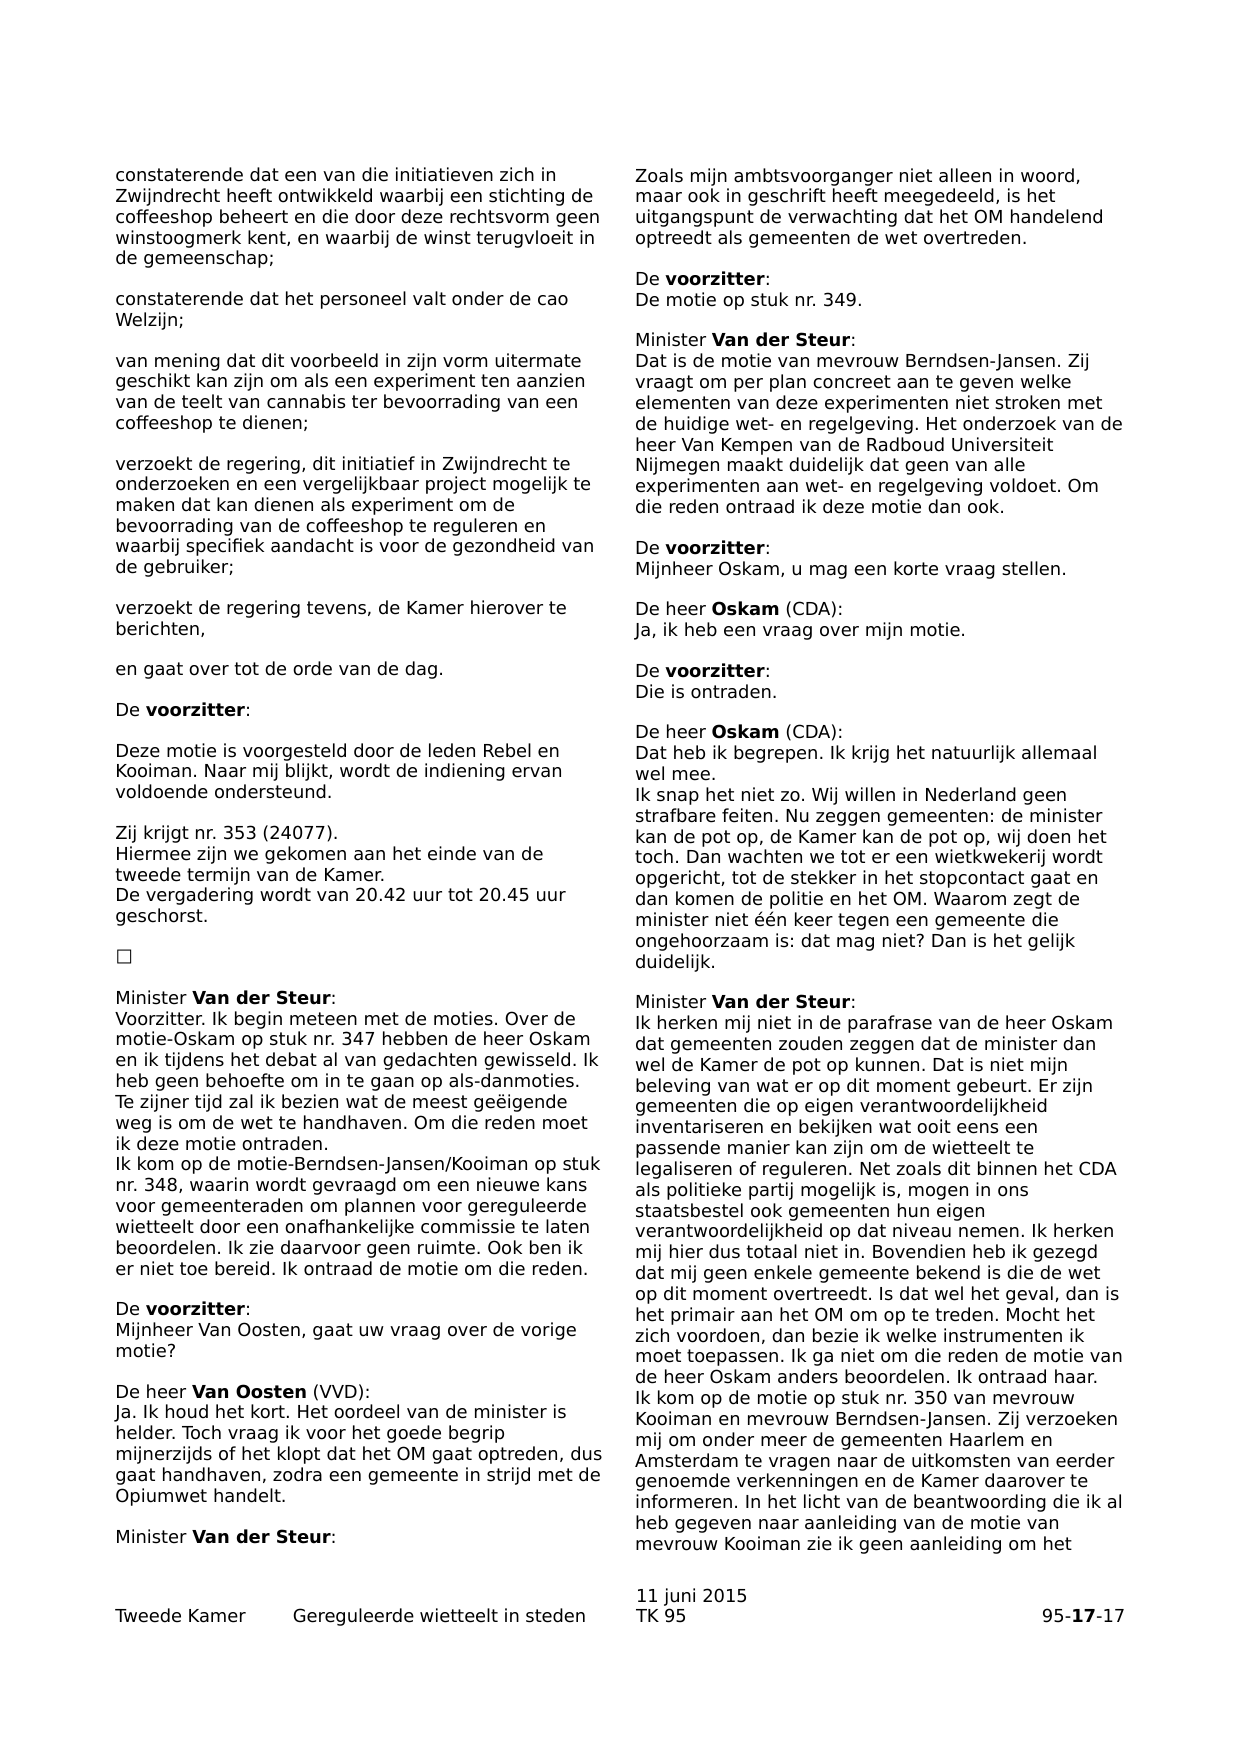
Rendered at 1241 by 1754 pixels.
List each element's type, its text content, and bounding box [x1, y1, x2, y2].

text De heer Van Oosten (VVD): [115, 1382, 605, 1402]
text Minister Van der Steur: [115, 1526, 605, 1547]
text Die is ontraden. [635, 681, 1125, 702]
text Minister Van der Steur: [635, 330, 1125, 351]
text constaterende dat het personeel valt onder de cao Welzijn; [115, 289, 605, 330]
text Ik kom op de motie-Berndsen-Jansen/Kooiman op stuk nr. 348, waarin wordt gevraagd om een nieuwe kans voor gemeenteraden om plannen voor gereguleerde wietteelt door een onafhankelijke commissie te laten beoordelen. Ik zie daarvoor geen ruimte. Ook ben ik er niet toe bereid. Ik ontraad de motie om die reden. [115, 1154, 605, 1279]
text De voorzitter: [635, 538, 1125, 558]
text van mening dat dit voorbeeld in zijn vorm uitermate geschikt kan zijn om als een experiment ten aanzien van de teelt van cannabis ter bevoorrading van een coffeeshop te dienen; [115, 350, 605, 433]
text Hiermee zijn we gekomen aan het einde van de tweede termijn van de Kamer. [115, 843, 605, 885]
text De vergadering wordt van 20.42 uur tot 20.45 uur geschorst. [115, 885, 605, 927]
text Dat heb ik begrepen. Ik krijg het natuurlijk allemaal wel mee. [635, 743, 1125, 785]
text Ik snap het niet zo. Wij willen in Nederland geen strafbare feiten. Nu zeggen gemeenten: de minister kan de pot op, de Kamer kan de pot op, wij doen het toch. Dan wachten we tot er een wietkwekerij wordt opgericht, tot de stekker in het stopcontact gaat en dan komen de politie en het OM. Waarom zegt de minister niet één keer tegen een gemeente die ongehoorzaam is: dat mag niet? Dan is het gelijk duidelijk. [635, 785, 1125, 972]
text Mijnheer Oskam, u mag een korte vraag stellen. [635, 558, 1125, 579]
text ⬜ [115, 947, 605, 968]
text Dat is de motie van mevrouw Berndsen-Jansen. Zij vraagt om per plan concreet aan te geven welke elementen van deze experimenten niet stroken met de huidige wet- en regelgeving. Het onderzoek van de heer Van Kempen van de Radboud Universiteit Nijmegen maakt duidelijk dat geen van alle experimenten aan wet- en regelgeving voldoet. Om die reden ontraad ik deze motie dan ook. [635, 351, 1125, 518]
text Zoals mijn ambtsvoorganger niet alleen in woord, maar ook in geschrift heeft meegedeeld, is het uitgangspunt de verwachting dat het OM handelend optreedt als gemeenten de wet overtreden. [635, 165, 1125, 249]
text De voorzitter: [115, 1299, 605, 1320]
text Voorzitter. Ik begin meteen met de moties. Over de motie-Oskam op stuk nr. 347 hebben de heer Oskam en ik tijdens het debat al van gedachten gewisseld. Ik heb geen behoefte om in te gaan op als-danmoties. Te zijner tijd zal ik bezien wat de meest geëigende weg is om de wet te handhaven. Om die reden moet ik deze motie ontraden. [115, 1008, 605, 1154]
text Deze motie is voorgesteld door de leden Rebel en Kooiman. Naar mij blijkt, wordt de indiening ervan voldoende ondersteund. [115, 741, 605, 803]
text constaterende dat een van die initiatieven zich in Zwijndrecht heeft ontwikkeld waarbij een stichting de coffeeshop beheert en die door deze rechtsvorm geen winstoogmerk kent, en waarbij de winst terugvloeit in de gemeenschap; [115, 165, 605, 269]
text Ik herken mij niet in de parafrase van de heer Oskam dat gemeenten zouden zeggen dat de minister dan wel de Kamer de pot op kunnen. Dat is niet mijn beleving van wat er op dit moment gebeurt. Er zijn gemeenten die op eigen verantwoordelijkheid inventariseren en bekijken wat ooit eens een passende manier kan zijn om de wietteelt te legaliseren of reguleren. Net zoals dit binnen het CDA als politieke partij mogelijk is, mogen in ons staatsbestel ook gemeenten hun eigen verantwoordelijkheid op dat niveau nemen. Ik herken mij hier dus totaal niet in. Bovendien heb ik gezegd dat mij geen enkele gemeente bekend is die de wet op dit moment overtreedt. Is dat wel het geval, dan is het primair aan het OM om op te treden. Mocht het zich voordoen, dan bezie ik welke instrumenten ik moet toepassen. Ik ga niet om die reden de motie van de heer Oskam anders beoordelen. Ik ontraad haar. [635, 1013, 1125, 1388]
text Ik kom op de motie op stuk nr. 350 van mevrouw Kooiman en mevrouw Berndsen-Jansen. Zij verzoeken mij om onder meer de gemeenten Haarlem en Amsterdam te vragen naar de uitkomsten van eerder genoemde verkenningen en de Kamer daarover te informeren. In het licht van de beantwoording die ik al heb gegeven naar aanleiding van de motie van mevrouw Kooiman zie ik geen aanleiding om het [635, 1388, 1125, 1554]
text Minister Van der Steur: [635, 992, 1125, 1013]
text De motie op stuk nr. 349. [635, 289, 1125, 310]
text Mijnheer Van Oosten, gaat uw vraag over de vorige motie? [115, 1320, 605, 1362]
text verzoekt de regering tevens, de Kamer hierover te berichten, [115, 598, 605, 639]
text Ja, ik heb een vraag over mijn motie. [635, 620, 1125, 641]
text De heer Oskam (CDA): [635, 599, 1125, 620]
text De voorzitter: [635, 269, 1125, 289]
text en gaat over tot de orde van de dag. [115, 659, 605, 680]
text verzoekt de regering, dit initiatief in Zwijndrecht te onderzoeken en een vergelijkbaar project mogelijk te maken dat kan dienen als experiment om de bevoorrading van de coffeeshop te reguleren en waarbij specifiek aandacht is voor de gezondheid van de gebruiker; [115, 453, 605, 578]
text De voorzitter: [115, 700, 605, 721]
text De heer Oskam (CDA): [635, 722, 1125, 743]
text Ja. Ik houd het kort. Het oordeel van de minister is helder. Toch vraag ik voor het goede begrip mijnerzijds of het klopt dat het OM gaat optreden, dus gaat handhaven, zodra een gemeente in strijd met de Opiumwet handelt. [115, 1402, 605, 1506]
text Minister Van der Steur: [115, 988, 605, 1008]
text De voorzitter: [635, 661, 1125, 681]
text Zij krijgt nr. 353 (24077). [115, 823, 605, 843]
